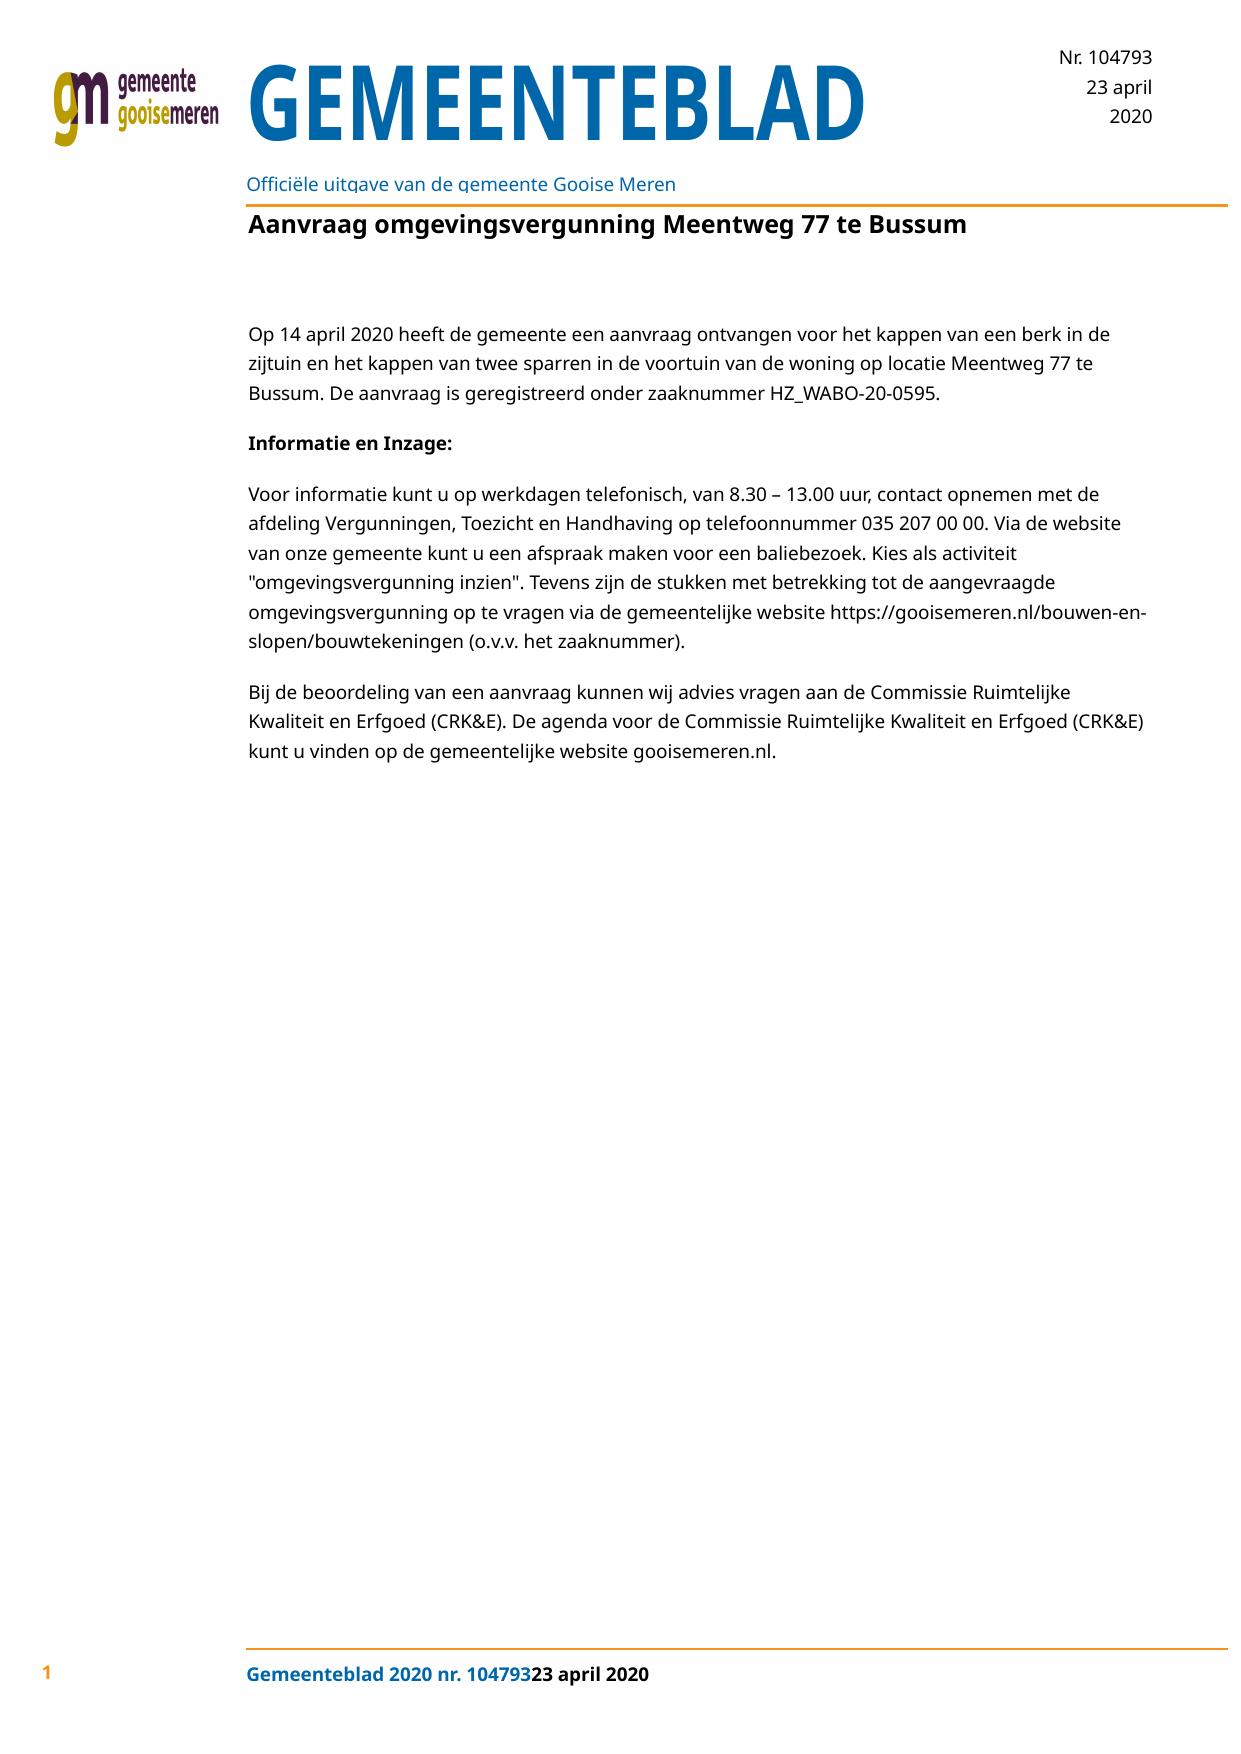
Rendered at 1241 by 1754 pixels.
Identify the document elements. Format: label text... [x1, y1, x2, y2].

text Voor informatie kunt u op werkdagen telefonisch, van 8.30 – 13.00 uur, contact opnemen met de afdeling Vergunningen, Toezicht en Handhaving op telefoonnummer 035 207 00 00. Via de website van onze gemeente kunt u een afspraak maken voor een baliebezoek. Kies als activiteit "omgevingsvergunning inzien". Tevens zijn de stukken met betrekking tot de aangevraagde omgevingsvergunning op te vragen via de gemeentelijke website https://gooisemeren.nl/bouwen-en-slopen/bouwtekeningen (o.v.v. het zaaknummer). [248, 481, 1152, 654]
text Bij de beoordeling van een aanvraag kunnen wij advies vragen aan de Commissie Ruimtelijke Kwaliteit en Erfgoed (CRK&E). De agenda voor de Commissie Ruimtelijke Kwaliteit en Erfgoed (CRK&E) kunt u vinden op de gemeentelijke website gooisemeren.nl. [248, 679, 1152, 764]
text Aanvraag omgevingsvergunning Meentweg 77 te Bussum [248, 207, 1152, 241]
text Informatie en Inzage: [248, 430, 1152, 456]
text Op 14 april 2020 heeft de gemeente een aanvraag ontvangen voor het kappen van een berk in de zijtuin en het kappen van twee sparren in de voortuin van de woning op locatie Meentweg 77 te Bussum. De aanvraag is geregistreerd onder zaaknummer HZ_WABO-20-0595. [248, 321, 1152, 406]
picture [41, 47, 231, 172]
